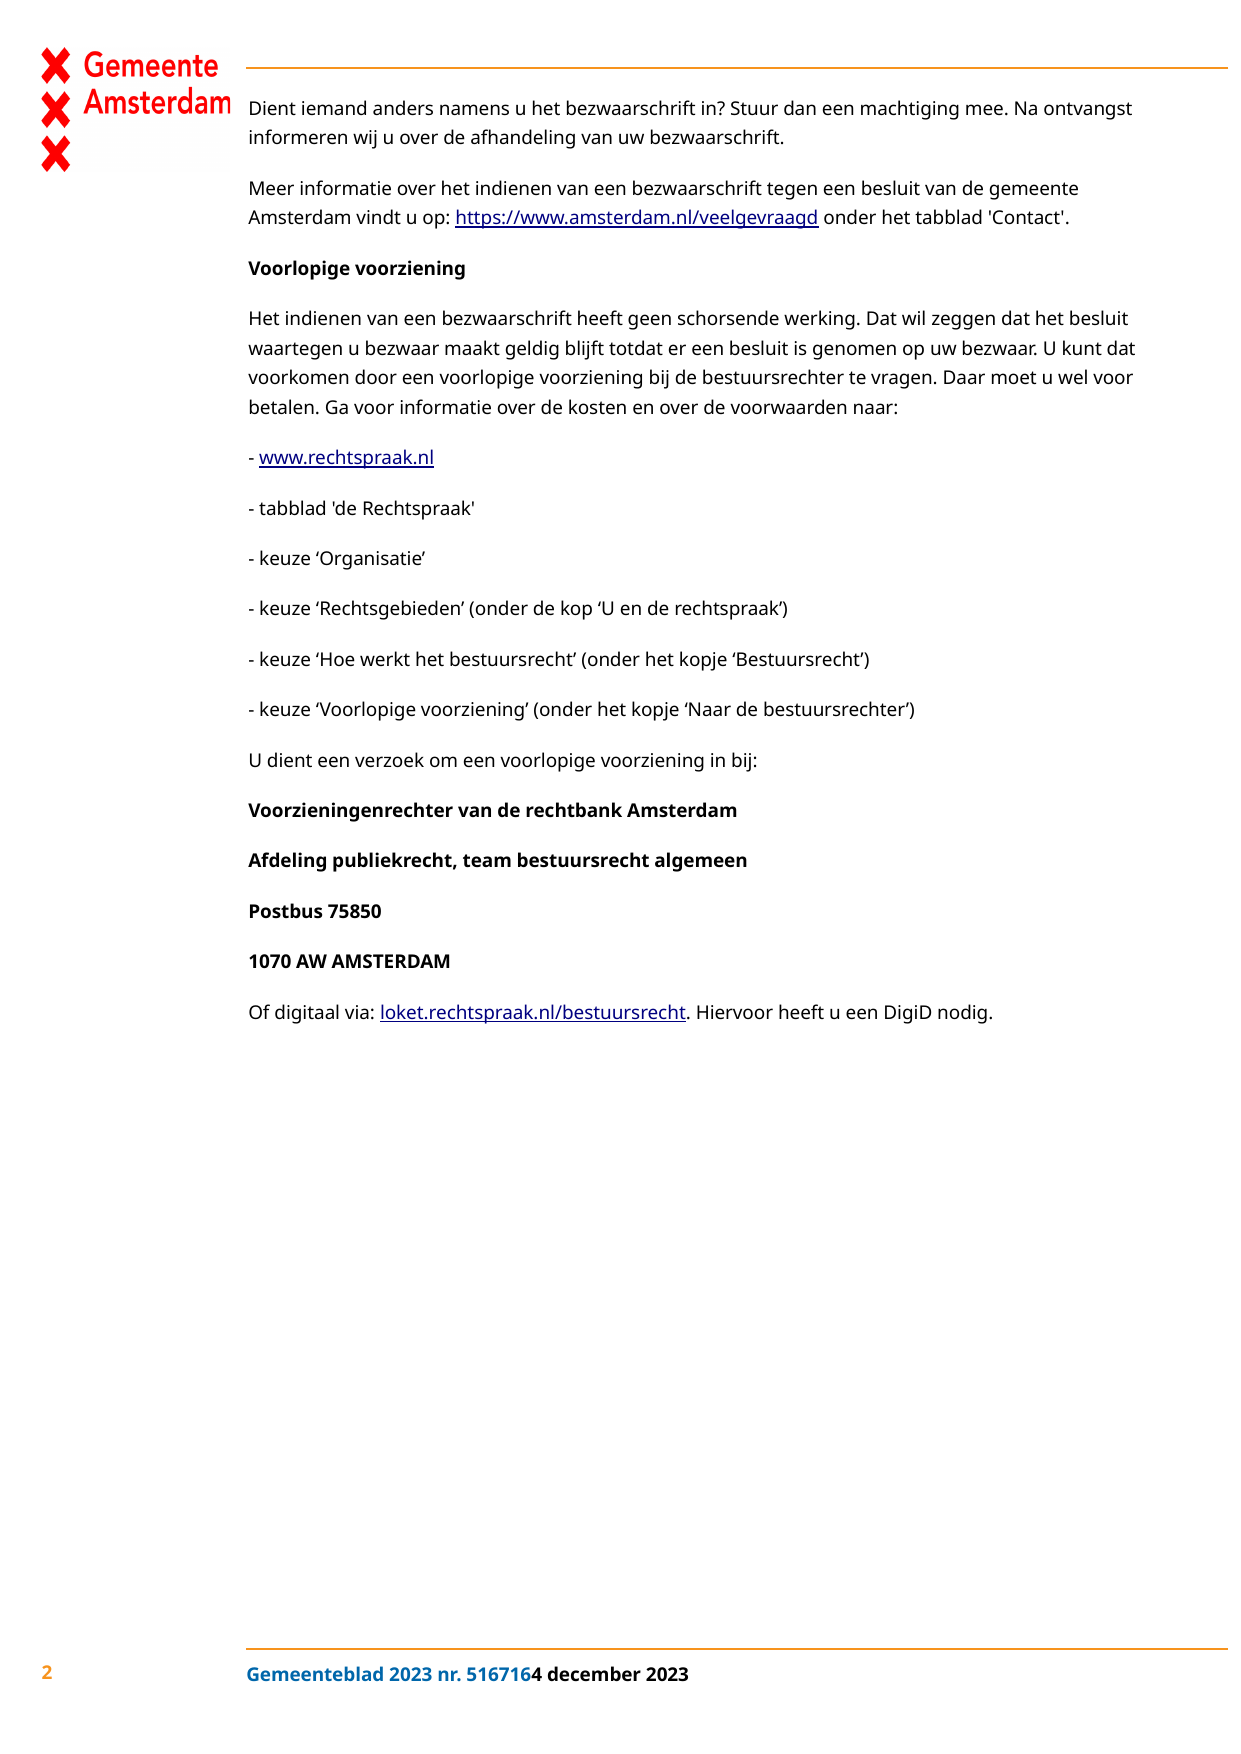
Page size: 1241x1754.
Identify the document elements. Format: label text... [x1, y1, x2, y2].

text - keuze ‘Voorlopige voorziening’ (onder het kopje ‘Naar de bestuursrechter’) [248, 696, 1152, 722]
text 1070 AW AMSTERDAM [248, 948, 1152, 974]
text U dient een verzoek om een voorlopige voorziening in bij: [248, 747, 1152, 773]
text Postbus 75850 [248, 898, 1152, 924]
text Dient iemand anders namens u het bezwaarschrift in? Stuur dan een machtiging mee. Na ontvangst informeren wij u over de afhandeling van uw bezwaarschrift. [248, 95, 1152, 150]
text - keuze ‘Organisatie’ [248, 545, 1152, 571]
text - www.rechtspraak.nl [248, 444, 1152, 470]
text Het indienen van een bezwaarschrift heeft geen schorsende werking. Dat wil zeggen dat het besluit waartegen u bezwaar maakt geldig blijft totdat er een besluit is genomen op uw bezwaar. U kunt dat voorkomen door een voorlopige voorziening bij de bestuursrechter te vragen. Daar moet u wel voor betalen. Ga voor informatie over de kosten en over de voorwaarden naar: [248, 305, 1152, 420]
text Voorzieningenrechter van de rechtbank Amsterdam [248, 797, 1152, 823]
text Meer informatie over het indienen van een bezwaarschrift tegen een besluit van de gemeente Amsterdam vindt u op: https://www.amsterdam.nl/veelgevraagd onder het tabblad 'Contact'. [248, 175, 1152, 230]
text Voorlopige voorziening [248, 255, 1152, 281]
text - tabblad 'de Rechtspraak' [248, 495, 1152, 521]
picture [41, 47, 231, 172]
text Of digitaal via: loket.rechtspraak.nl/bestuursrecht. Hiervoor heeft u een DigiD nodig. [248, 999, 1152, 1025]
text - keuze ‘Rechtsgebieden’ (onder de kop ‘U en de rechtspraak’) [248, 596, 1152, 621]
text - keuze ‘Hoe werkt het bestuursrecht’ (onder het kopje ‘Bestuursrecht’) [248, 646, 1152, 672]
text Afdeling publiekrecht, team bestuursrecht algemeen [248, 848, 1152, 873]
